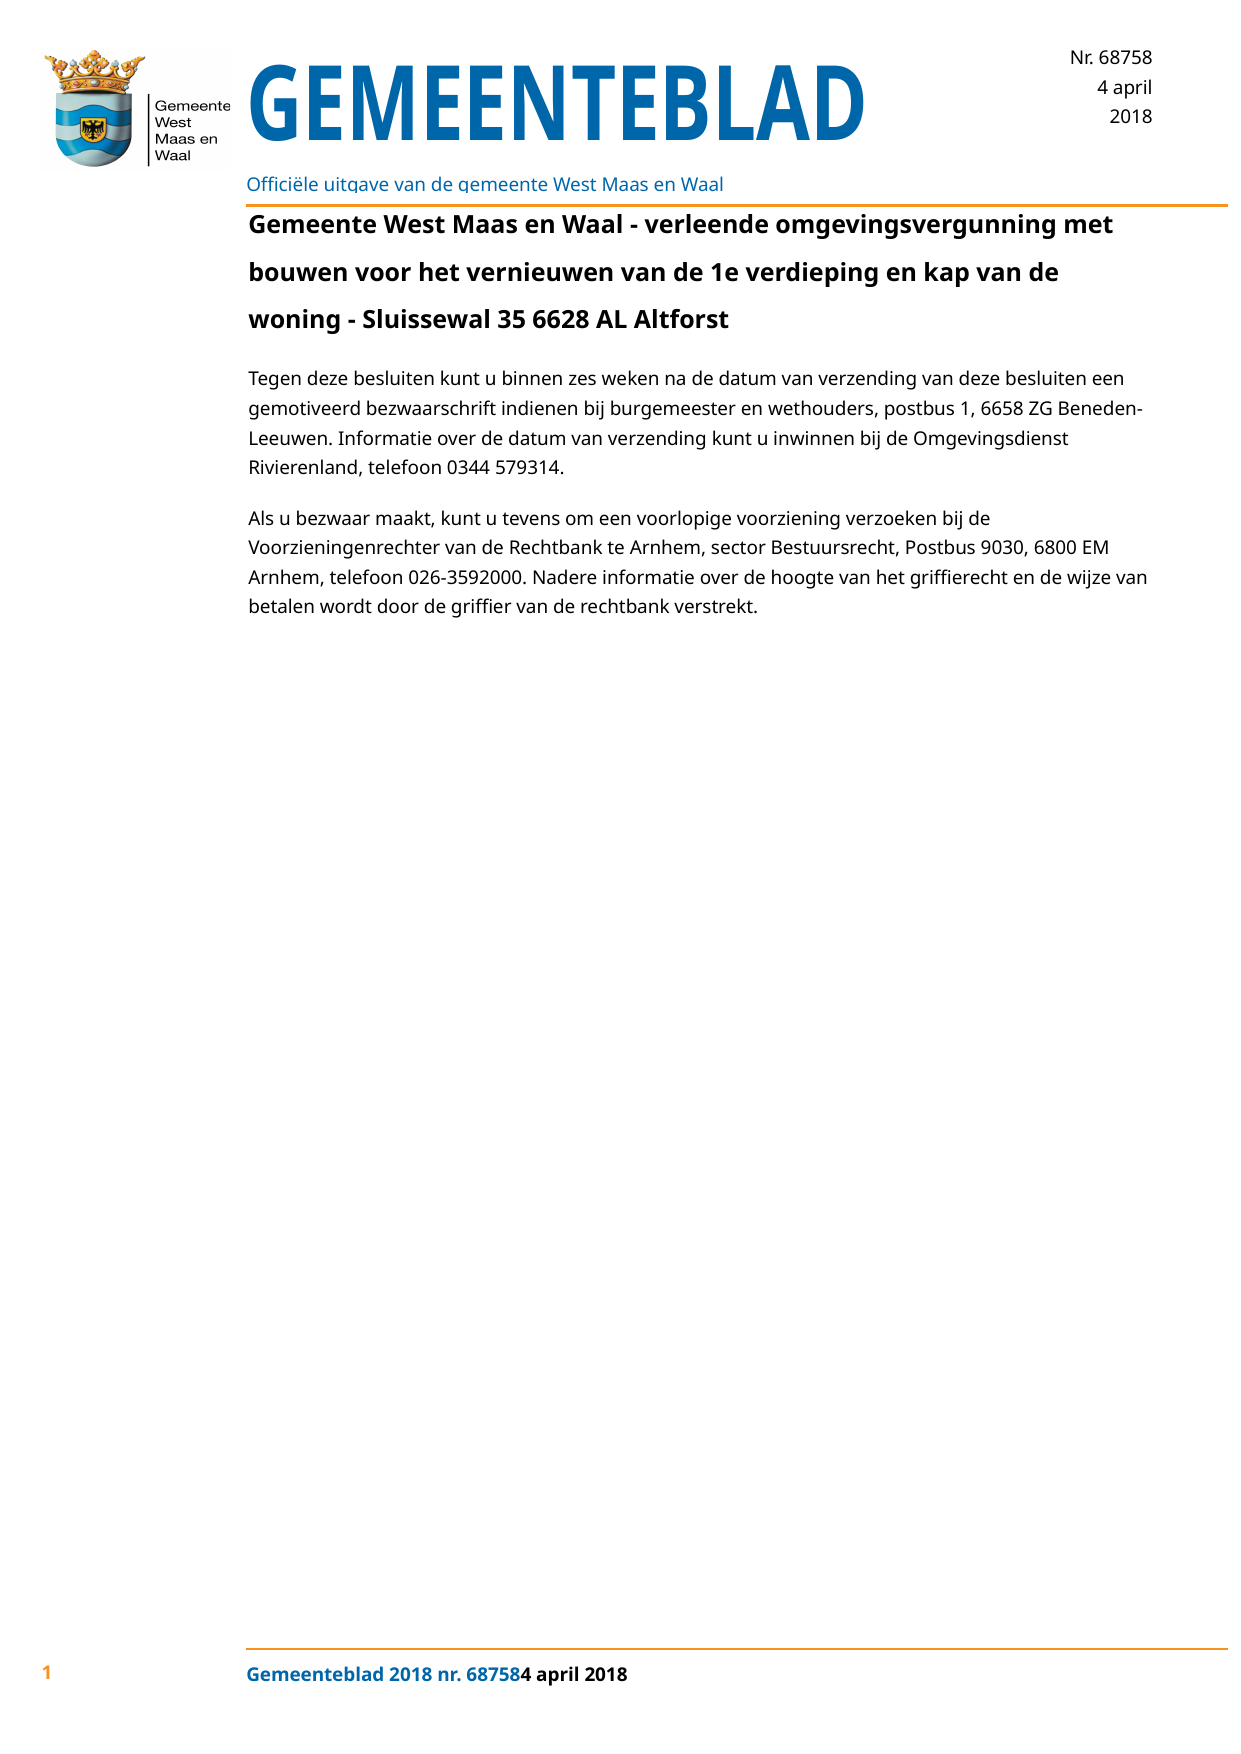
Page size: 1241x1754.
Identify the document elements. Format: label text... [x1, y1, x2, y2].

text Gemeente West Maas en Waal - verleende omgevingsvergunning met bouwen voor het vernieuwen van de 1e verdieping en kap van de woning - Sluissewal 35 6628 AL Altforst [248, 207, 1152, 336]
text Tegen deze besluiten kunt u binnen zes weken na de datum van verzending van deze besluiten een gemotiveerd bezwaarschrift indienen bij burgemeester en wethouders, postbus 1, 6658 ZG Beneden-Leeuwen. Informatie over de datum van verzending kunt u inwinnen bij de Omgevingsdienst Rivierenland, telefoon 0344 579314. [248, 366, 1152, 480]
picture [41, 47, 231, 172]
text Als u bezwaar maakt, kunt u tevens om een voorlopige voorziening verzoeken bij de Voorzieningenrechter van de Rechtbank te Arnhem, sector Bestuursrecht, Postbus 9030, 6800 EM Arnhem, telefoon 026-3592000. Nadere informatie over de hoogte van het griffierecht en de wijze van betalen wordt door de griffier van de rechtbank verstrekt. [248, 505, 1152, 619]
